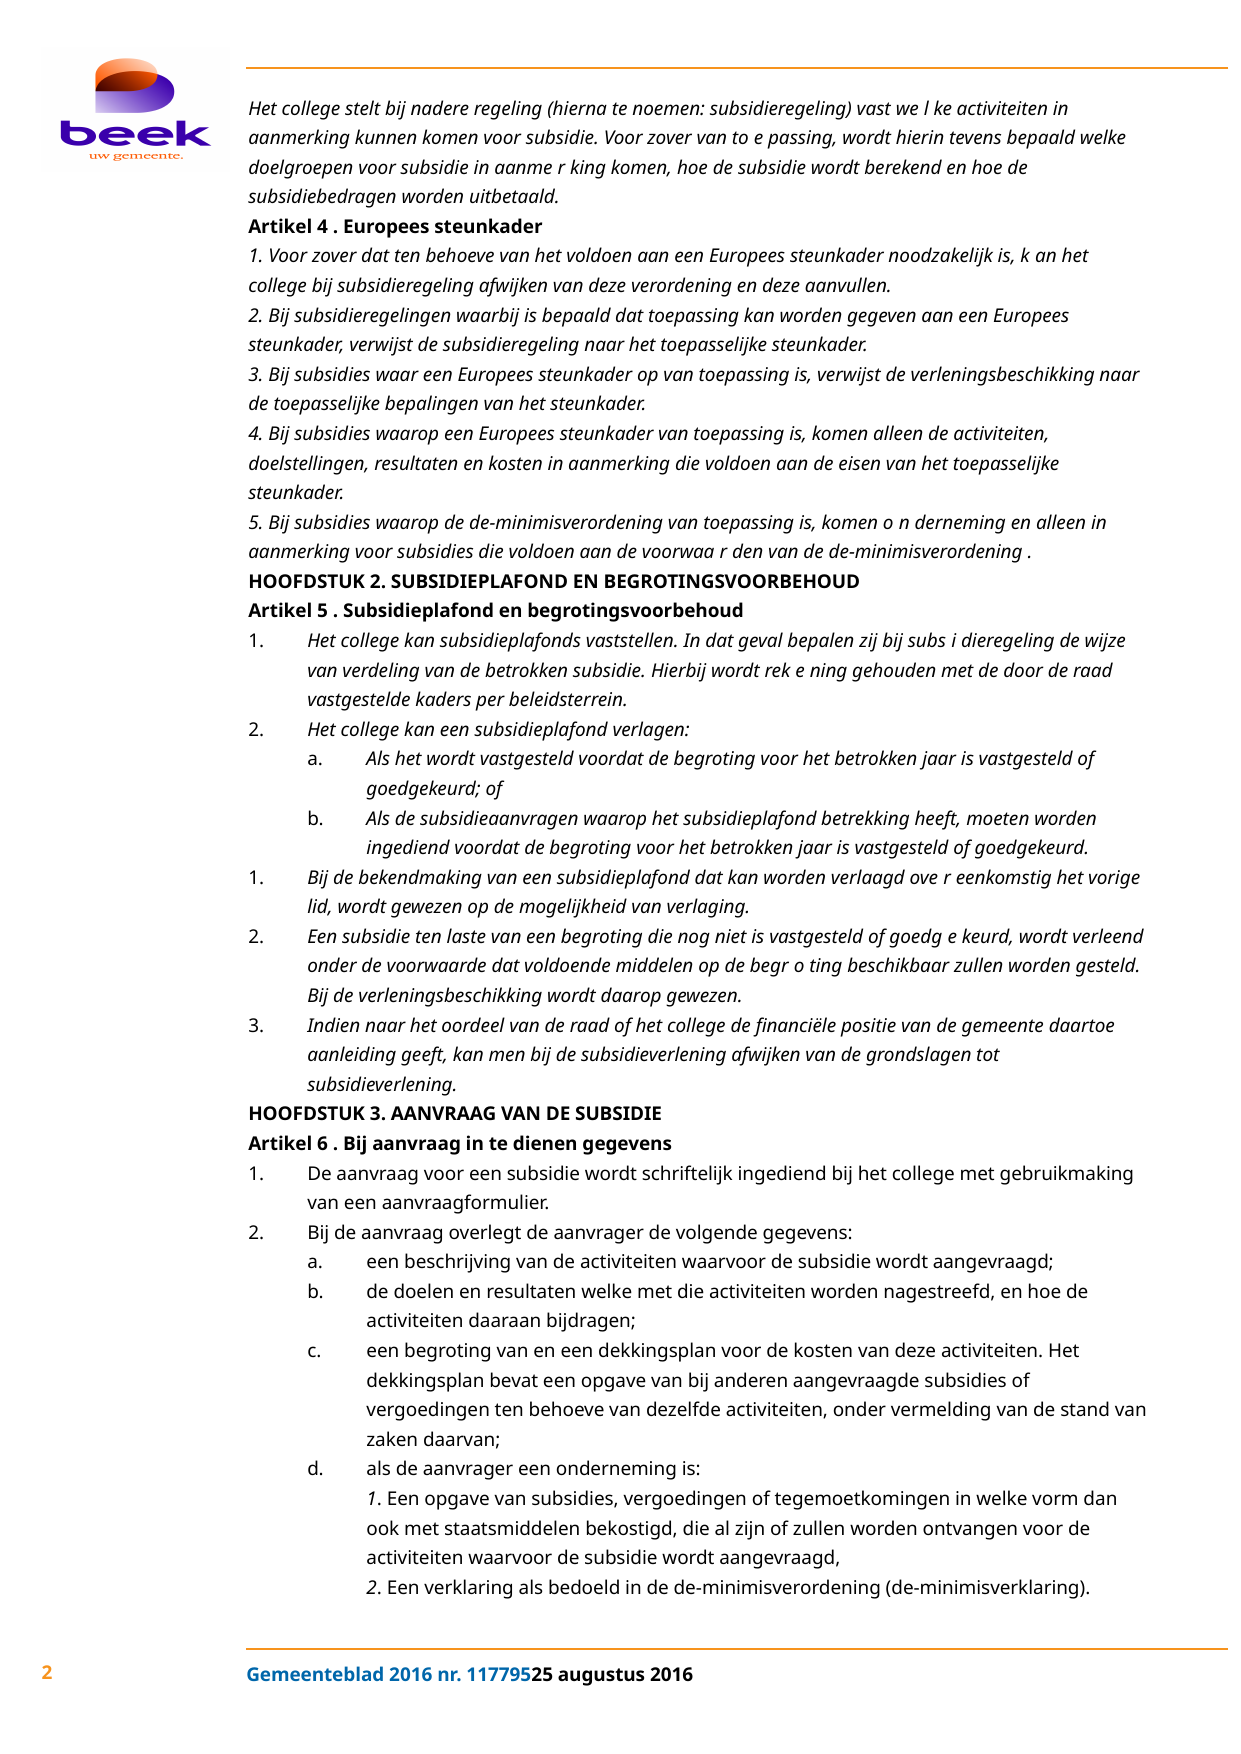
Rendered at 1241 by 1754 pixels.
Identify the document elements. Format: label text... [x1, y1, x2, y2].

list Een subsidie ten laste van een begroting die nog niet is vastgesteld of goedg e keurd, wordt verleend onder de voorwaarde dat voldoende middelen op de begr o ting beschikbaar zullen worden gesteld. Bij de verleningsbeschikking wordt daarop gewezen. [248, 923, 1152, 1008]
list een begroting van en een dekkingsplan voor de kosten van deze activiteiten. Het dekkingsplan bevat een opgave van bij anderen aangevraagde subsidies of vergoedingen ten behoeve van dezelfde activiteiten, onder vermelding van de stand van zaken daarvan; [307, 1337, 1152, 1452]
list als de aanvrager een onderneming is: [307, 1456, 1152, 1481]
list Het college kan subsidieplafonds vaststellen. In dat geval bepalen zij bij subs i dieregeling de wijze van verdeling van de betrokken subsidie. Hierbij wordt rek e ning gehouden met de door de raad vastgestelde kaders per beleidsterrein. [248, 627, 1152, 712]
list De aanvraag voor een subsidie wordt schriftelijk ingediend bij het college met gebruikmaking van een aanvraagformulier. [248, 1160, 1152, 1215]
text Artikel 4 . Europees steunkader [248, 213, 1152, 239]
text HOOFDSTUK 3. AANVRAAG VAN DE SUBSIDIE [248, 1101, 1152, 1126]
text 3. Bij subsidies waar een Europees steunkader op van toepassing is, verwijst de verleningsbeschikking naar de toepasselijke bepalingen van het steunkader. [248, 361, 1152, 416]
text 2. Bij subsidieregelingen waarbij is bepaald dat toepassing kan worden gegeven aan een Europees steunkader, verwijst de subsidieregeling naar het toepasselijke steunkader. [248, 302, 1152, 357]
text Het college stelt bij nadere regeling (hierna te noemen: subsidieregeling) vast we l ke activiteiten in aanmerking kunnen komen voor subsidie. Voor zover van to e passing, wordt hierin tevens bepaald welke doelgroepen voor subsidie in aanme r king komen, hoe de subsidie wordt berekend en hoe de subsidiebedragen worden uitbetaald. [248, 95, 1152, 209]
list Als het wordt vastgesteld voordat de begroting voor het betrokken jaar is vastgesteld of goedgekeurd; of [307, 746, 1152, 801]
list de doelen en resultaten welke met die activiteiten worden nagestreefd, en hoe de activiteiten daaraan bijdragen; [307, 1278, 1152, 1333]
text Artikel 5 . Subsidieplafond en begrotingsvoorbehoud [248, 598, 1152, 623]
list Bij de bekendmaking van een subsidieplafond dat kan worden verlaagd ove r eenkomstig het vorige lid, wordt gewezen op de mogelijkheid van verlaging. [248, 864, 1152, 919]
list 1. Een opgave van subsidies, vergoedingen of tegemoetkomingen in welke vorm dan ook met staatsmiddelen bekostigd, die al zijn of zullen worden ontvangen voor de activiteiten waarvoor de subsidie wordt aangevraagd, [307, 1485, 1152, 1570]
text HOOFDSTUK 2. SUBSIDIEPLAFOND EN BEGROTINGSVOORBEHOUD [248, 568, 1152, 594]
list 2. Een verklaring als bedoeld in de de-minimisverordening (de-minimisverklaring). [307, 1574, 1152, 1600]
list Als de subsidieaanvragen waarop het subsidieplafond betrekking heeft, moeten worden ingediend voordat de begroting voor het betrokken jaar is vastgesteld of goedgekeurd. [307, 805, 1152, 860]
list een beschrijving van de activiteiten waarvoor de subsidie wordt aangevraagd; [307, 1248, 1152, 1274]
text 4. Bij subsidies waarop een Europees steunkader van toepassing is, komen alleen de activiteiten, doelstellingen, resultaten en kosten in aanmerking die voldoen aan de eisen van het toepasselijke steunkader. [248, 420, 1152, 505]
picture [41, 47, 231, 172]
list Indien naar het oordeel van de raad of het college de financiële positie van de gemeente daartoe aanleiding geeft, kan men bij de subsidieverlening afwijken van de grondslagen tot subsidieverlening. [248, 1012, 1152, 1097]
text 1. Voor zover dat ten behoeve van het voldoen aan een Europees steunkader noodzakelijk is, k an het college bij subsidieregeling afwijken van deze verordening en deze aanvullen. [248, 243, 1152, 298]
list Bij de aanvraag overlegt de aanvrager de volgende gegevens: [248, 1219, 1152, 1245]
list Het college kan een subsidieplafond verlagen: [248, 716, 1152, 742]
text Artikel 6 . Bij aanvraag in te dienen gegevens [248, 1130, 1152, 1156]
text 5. Bij subsidies waarop de de-minimisverordening van toepassing is, komen o n derneming en alleen in aanmerking voor subsidies die voldoen aan de voorwaa r den van de de-minimisverordening . [248, 509, 1152, 564]
